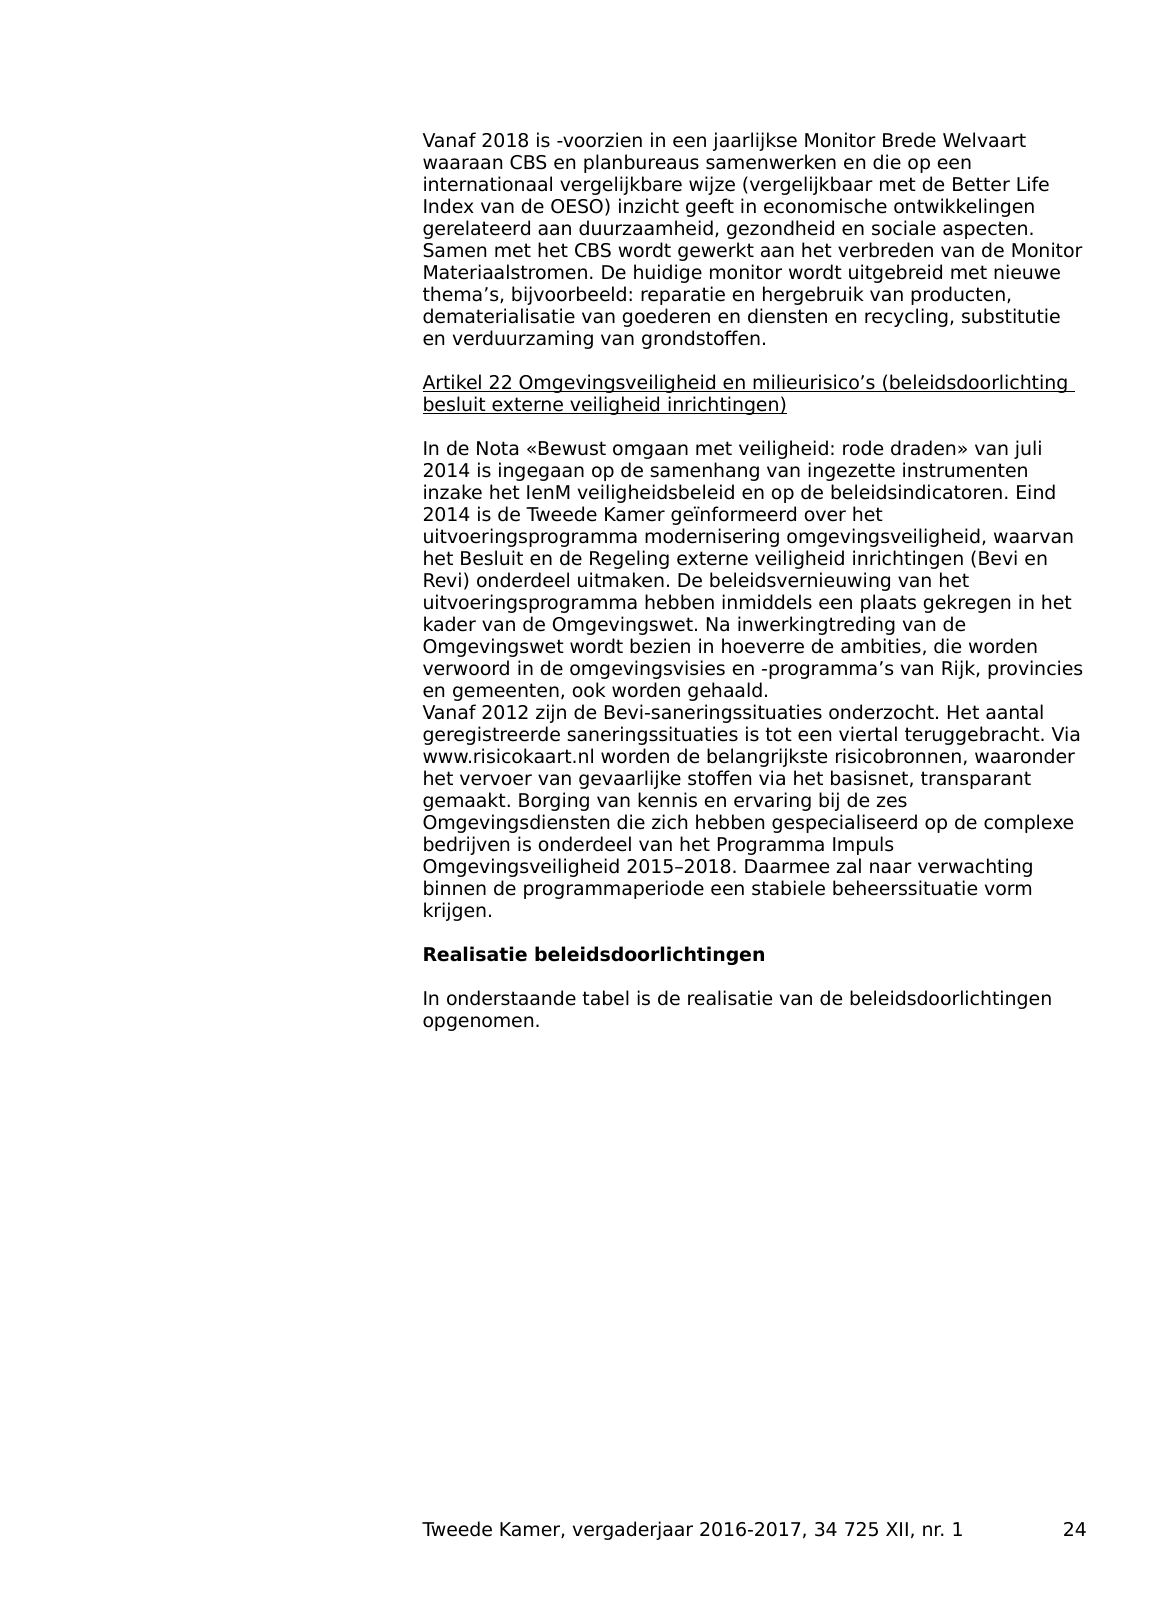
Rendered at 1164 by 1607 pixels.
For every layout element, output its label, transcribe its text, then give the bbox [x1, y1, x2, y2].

text Vanaf 2018 is -voorzien in een jaarlijkse Monitor Brede Welvaart waaraan CBS en planbureaus samenwerken en die op een internationaal vergelijkbare wijze (vergelijkbaar met de Better Life Index van de OESO) inzicht geeft in economische ontwikkelingen gerelateerd aan duurzaamheid, gezondheid en sociale aspecten. Samen met het CBS wordt gewerkt aan het verbreden van de Monitor Materiaalstromen. De huidige monitor wordt uitgebreid met nieuwe thema’s, bijvoorbeeld: reparatie en hergebruik van producten, dematerialisatie van goederen en diensten en recycling, substitutie en verduurzaming van grondstoffen. [422, 130, 1087, 350]
text In de Nota «Bewust omgaan met veiligheid: rode draden» van juli 2014 is ingegaan op de samenhang van ingezette instrumenten inzake het IenM veiligheidsbeleid en op de beleidsindicatoren. Eind 2014 is de Tweede Kamer geïnformeerd over het uitvoeringsprogramma modernisering omgevingsveiligheid, waarvan het Besluit en de Regeling externe veiligheid inrichtingen (Bevi en Revi) onderdeel uitmaken. De beleidsvernieuwing van het uitvoeringsprogramma hebben inmiddels een plaats gekregen in het kader van de Omgevingswet. Na inwerkingtreding van de Omgevingswet wordt bezien in hoeverre de ambities, die worden verwoord in de omgevingsvisies en -programma’s van Rijk, provincies en gemeenten, ook worden gehaald. [422, 438, 1087, 702]
subtitle Realisatie beleidsdoorlichtingen [422, 944, 1087, 966]
text Vanaf 2012 zijn de Bevi-saneringssituaties onderzocht. Het aantal geregistreerde saneringssituaties is tot een viertal teruggebracht. Via www.risicokaart.nl worden de belangrijkste risicobronnen, waaronder het vervoer van gevaarlijke stoffen via het basisnet, transparant gemaakt. Borging van kennis en ervaring bij de zes Omgevingsdiensten die zich hebben gespecialiseerd op de complexe bedrijven is onderdeel van het Programma Impuls Omgevingsveiligheid 2015–2018. Daarmee zal naar verwachting binnen de programmaperiode een stabiele beheerssituatie vorm krijgen. [422, 702, 1087, 922]
subtitle Artikel 22 Omgevingsveiligheid en milieurisico’s (beleidsdoorlichting besluit externe veiligheid inrichtingen) [422, 372, 1087, 416]
text In onderstaande tabel is de realisatie van de beleidsdoorlichtingen opgenomen. [422, 988, 1087, 1032]
